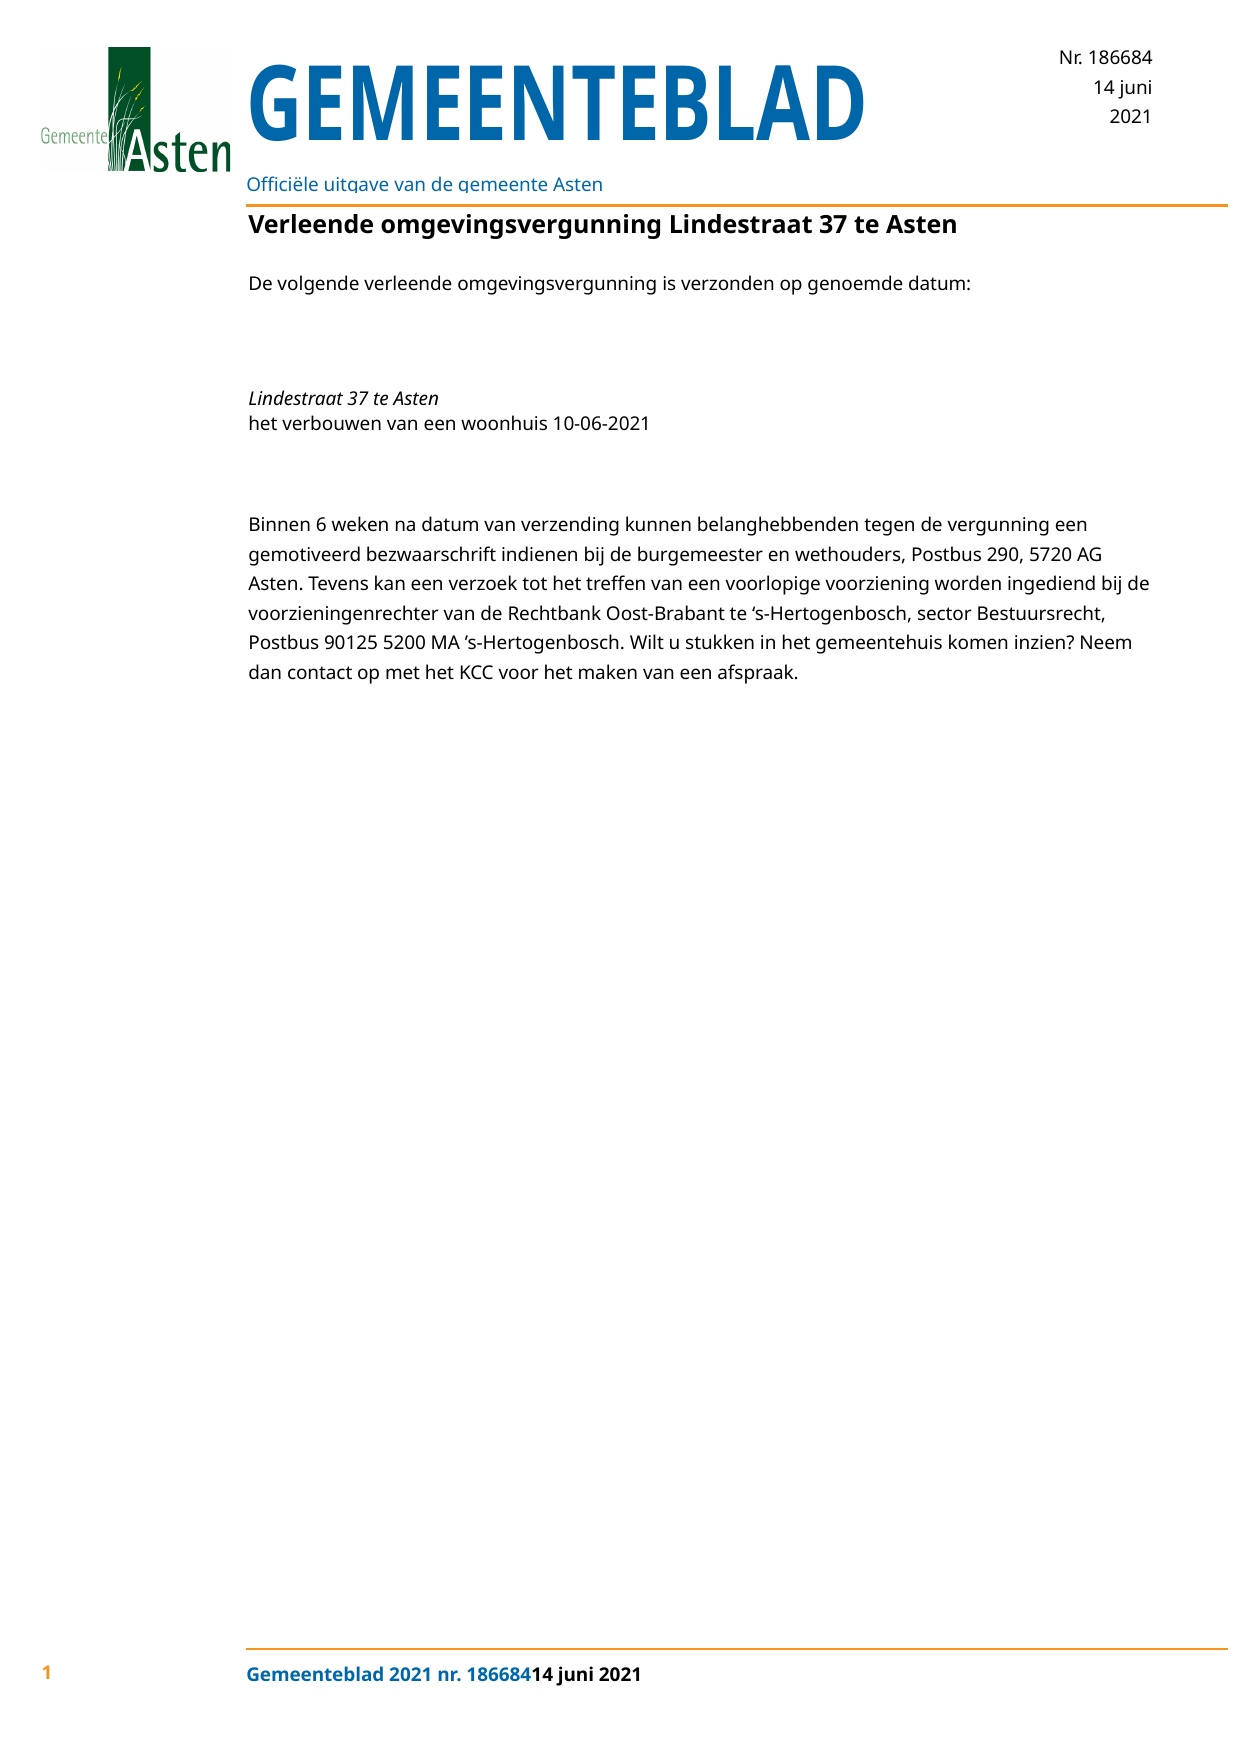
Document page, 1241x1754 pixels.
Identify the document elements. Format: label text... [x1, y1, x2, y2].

text het verbouwen van een woonhuis 10-06-2021 [248, 410, 1152, 436]
text De volgende verleende omgevingsvergunning is verzonden op genoemde datum: [248, 270, 1152, 296]
text Verleende omgevingsvergunning Lindestraat 37 te Asten [248, 207, 1152, 241]
text Binnen 6 weken na datum van verzending kunnen belanghebbenden tegen de vergunning een gemotiveerd bezwaarschrift indienen bij de burgemeester en wethouders, Postbus 290, 5720 AG Asten. Tevens kan een verzoek tot het treffen van een voorlopige voorziening worden ingediend bij de voorzieningenrechter van de Rechtbank Oost-Brabant te ‘s-Hertogenbosch, sector Bestuursrecht, Postbus 90125 5200 MA ’s-Hertogenbosch. Wilt u stukken in het gemeentehuis komen inzien? Neem dan contact op met het KCC voor het maken van een afspraak. [248, 511, 1152, 685]
picture [41, 47, 231, 172]
text Lindestraat 37 te Asten [248, 385, 1152, 410]
